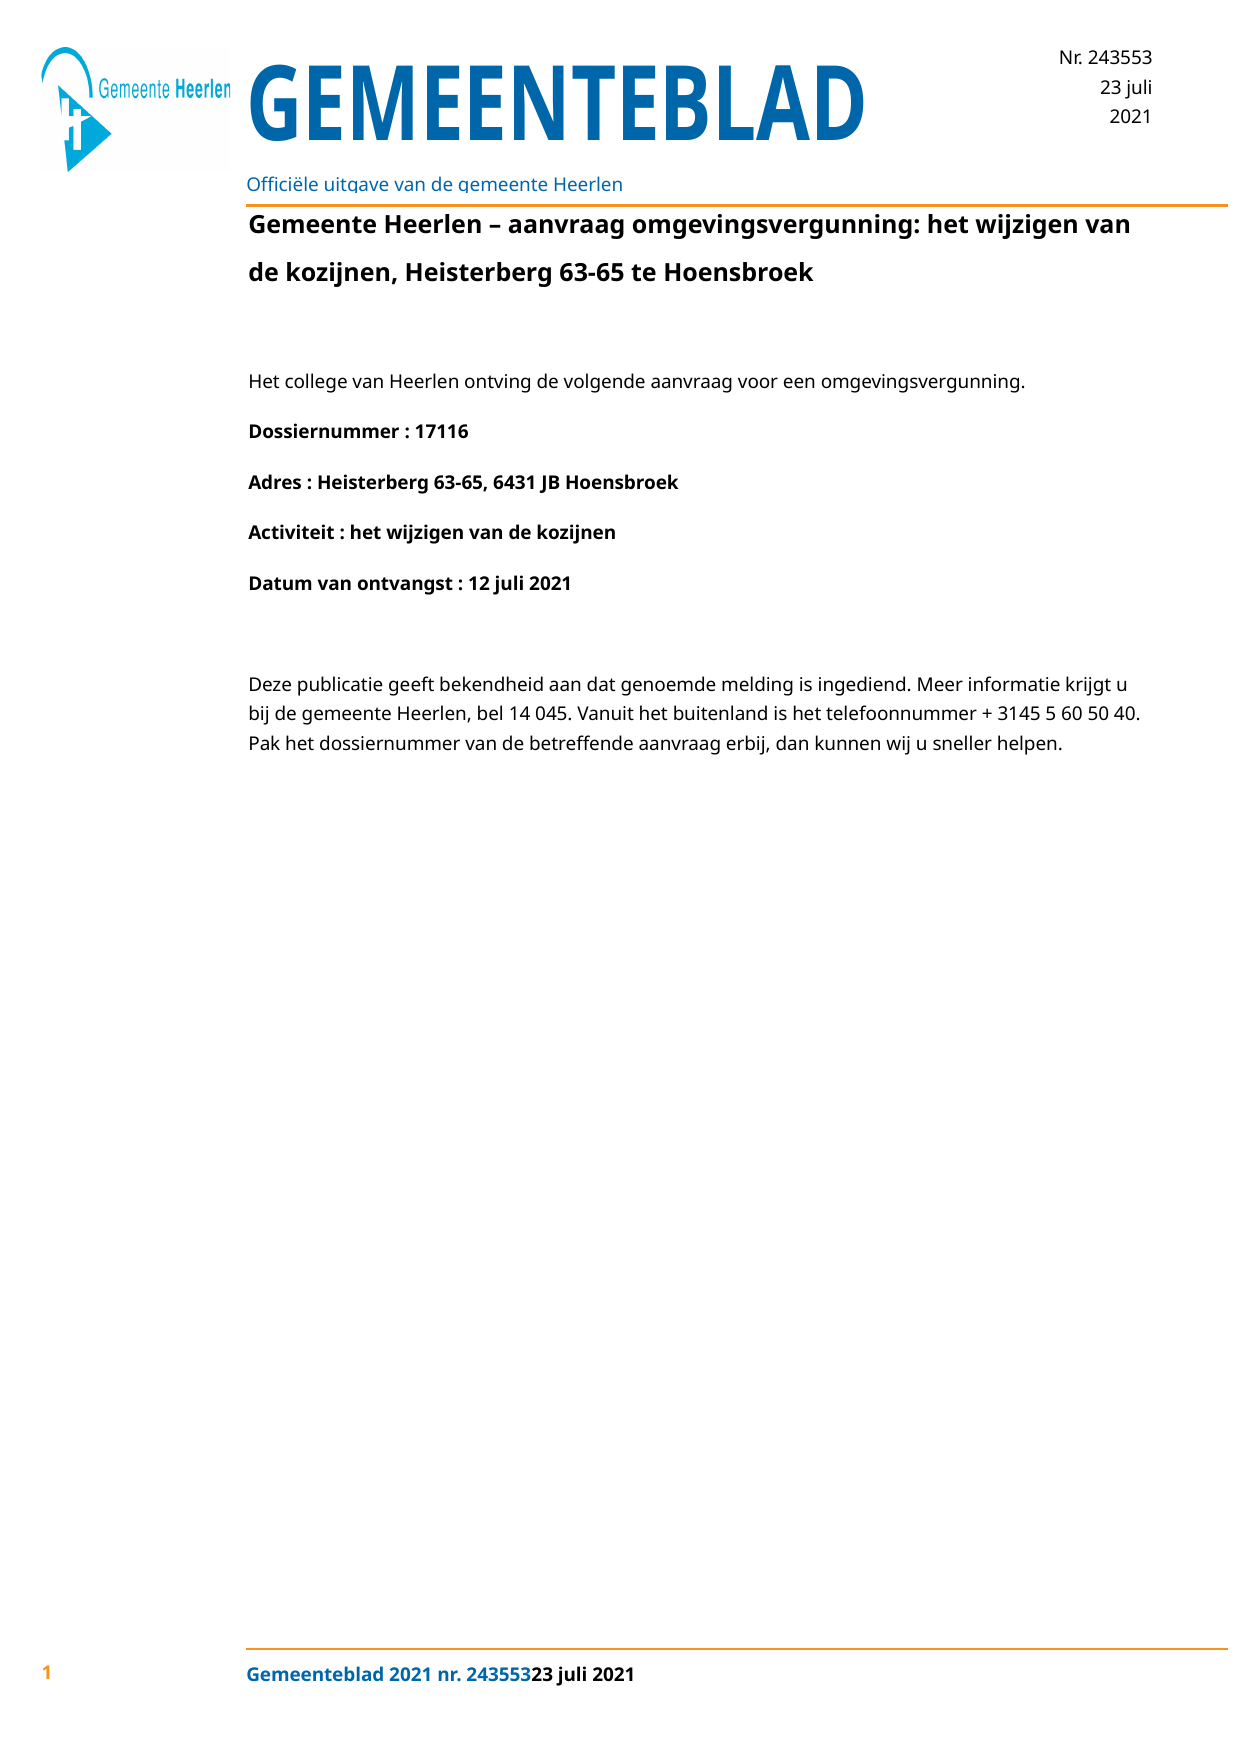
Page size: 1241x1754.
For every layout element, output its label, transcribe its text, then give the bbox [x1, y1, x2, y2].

text Activiteit : het wijzigen van de kozijnen [248, 519, 1152, 545]
text Het college van Heerlen ontving de volgende aanvraag voor een omgevingsvergunning. [248, 368, 1152, 394]
text Gemeente Heerlen – aanvraag omgevingsvergunning: het wijzigen van de kozijnen, Heisterberg 63-65 te Hoensbroek [248, 207, 1152, 288]
text Deze publicatie geeft bekendheid aan dat genoemde melding is ingediend. Meer informatie krijgt u bij de gemeente Heerlen, bel 14 045. Vanuit het buitenland is het telefoonnummer + 3145 5 60 50 40. Pak het dossiernummer van de betreffende aanvraag erbij, dan kunnen wij u sneller helpen. [248, 671, 1152, 756]
text Datum van ontvangst : 12 juli 2021 [248, 570, 1152, 596]
picture [41, 47, 231, 172]
text Adres : Heisterberg 63-65, 6431 JB Hoensbroek [248, 469, 1152, 495]
picture [41, 47, 59, 70]
text Dossiernummer : 17116 [248, 419, 1152, 444]
